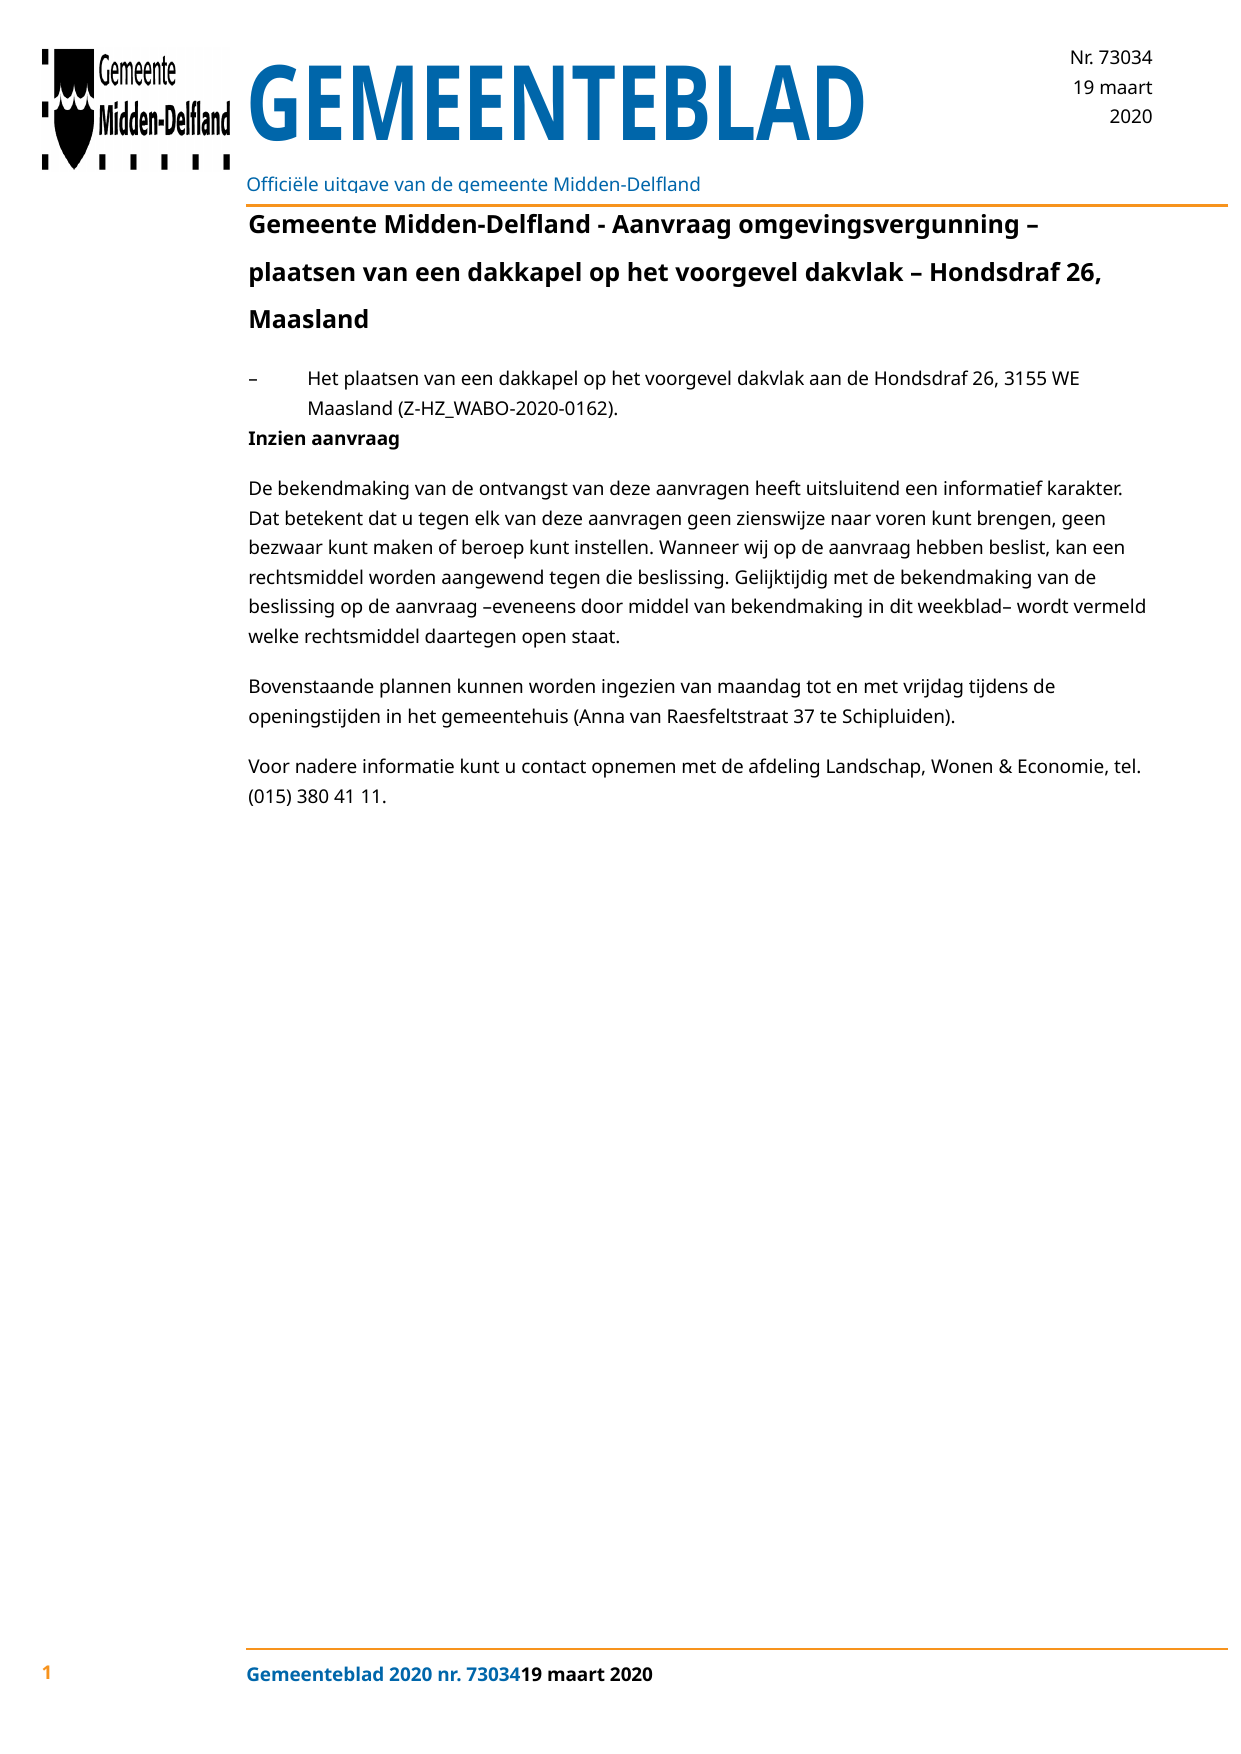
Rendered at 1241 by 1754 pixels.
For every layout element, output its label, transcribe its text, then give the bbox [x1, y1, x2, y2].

text De bekendmaking van de ontvangst van deze aanvragen heeft uitsluitend een informatief karakter. Dat betekent dat u tegen elk van deze aanvragen geen zienswijze naar voren kunt brengen, geen bezwaar kunt maken of beroep kunt instellen. Wanneer wij op de aanvraag hebben beslist, kan een rechtsmiddel worden aangewend tegen die beslissing. Gelijktijdig met de bekendmaking van de beslissing op de aanvraag –eveneens door middel van bekendmaking in dit weekblad– wordt vermeld welke rechtsmiddel daartegen open staat. [248, 475, 1152, 649]
picture [41, 47, 231, 172]
text Gemeente Midden-Delfland - Aanvraag omgevingsvergunning – plaatsen van een dakkapel op het voorgevel dakvlak – Hondsdraf 26, Maasland [248, 207, 1152, 336]
text Inzien aanvraag [248, 425, 1152, 450]
list Het plaatsen van een dakkapel op het voorgevel dakvlak aan de Hondsdraf 26, 3155 WE Maasland (Z-HZ_WABO-2020-0162). [248, 366, 1152, 421]
text Bovenstaande plannen kunnen worden ingezien van maandag tot en met vrijdag tijdens de openingstijden in het gemeentehuis (Anna van Raesfeltstraat 37 te Schipluiden). [248, 673, 1152, 729]
text Voor nadere informatie kunt u contact opnemen met de afdeling Landschap, Wonen & Economie, tel. (015) 380 41 11. [248, 753, 1152, 809]
